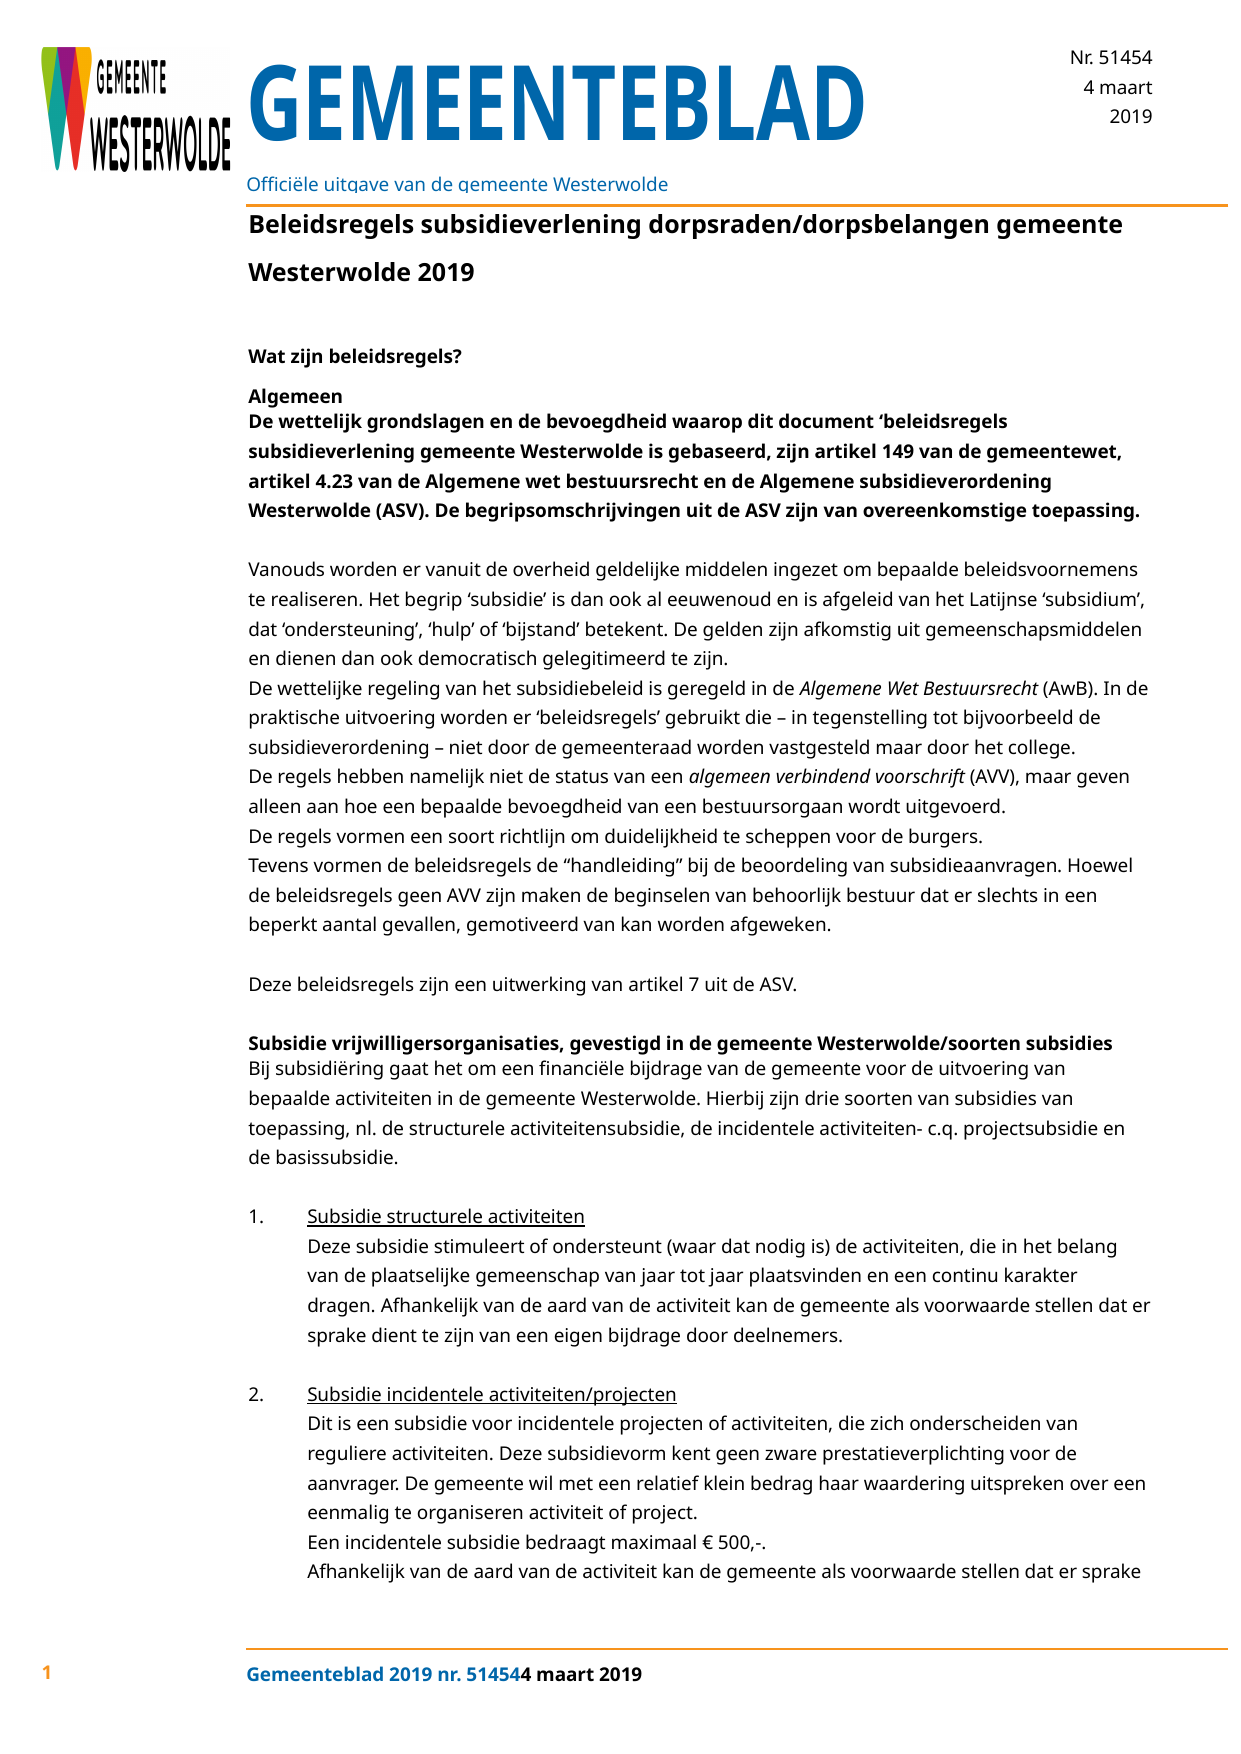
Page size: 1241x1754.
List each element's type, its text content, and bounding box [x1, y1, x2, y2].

picture [41, 47, 231, 172]
text Tevens vormen de beleidsregels de “handleiding” bij de beoordeling van subsidieaanvragen. Hoewel de beleidsregels geen AVV zijn maken de beginselen van behoorlijk bestuur dat er slechts in een beperkt aantal gevallen, gemotiveerd van kan worden afgeweken. [248, 852, 1152, 937]
text Deze beleidsregels zijn een uitwerking van artikel 7 uit de ASV. [248, 971, 1152, 996]
text De regels vormen een soort richtlijn om duidelijkheid te scheppen voor de burgers. [248, 823, 1152, 848]
list Dit is een subsidie voor incidentele projecten of activiteiten, die zich onderscheiden van reguliere activiteiten. Deze subsidievorm kent geen zware prestatieverplichting voor de aanvrager. De gemeente wil met een relatief klein bedrag haar waardering uitspreken over een eenmalig te organiseren activiteit of project. [248, 1411, 1152, 1525]
list Afhankelijk van de aard van de activiteit kan de gemeente als voorwaarde stellen dat er sprake [248, 1558, 1152, 1584]
list Subsidie structurele activiteiten [248, 1203, 1152, 1229]
text De wettelijk grondslagen en de bevoegdheid waarop dit document ‘beleidsregels subsidieverlening gemeente Westerwolde is gebaseerd, zijn artikel 149 van de gemeentewet, artikel 4.23 van de Algemene wet bestuursrecht en de Algemene subsidieverordening Westerwolde (ASV). De begripsomschrijvingen uit de ASV zijn van overeenkomstige toepassing. [248, 409, 1152, 523]
list Een incidentele subsidie bedraagt maximaal € 500,-. [248, 1529, 1152, 1555]
text Wat zijn beleidsregels? [248, 344, 1152, 369]
text Subsidie vrijwilligersorganisaties, gevestigd in de gemeente Westerwolde/soorten subsidies [248, 1030, 1152, 1056]
text Bij subsidiëring gaat het om een financiële bijdrage van de gemeente voor de uitvoering van bepaalde activiteiten in de gemeente Westerwolde. Hierbij zijn drie soorten van subsidies van toepassing, nl. de structurele activiteitensubsidie, de incidentele activiteiten- c.q. projectsubsidie en de basissubsidie. [248, 1056, 1152, 1170]
text Beleidsregels subsidieverlening dorpsraden/dorpsbelangen gemeente Westerwolde 2019 [248, 207, 1152, 288]
text De regels hebben namelijk niet de status van een algemeen verbindend voorschrift (AVV), maar geven alleen aan hoe een bepaalde bevoegdheid van een bestuursorgaan wordt uitgevoerd. [248, 764, 1152, 819]
text Vanouds worden er vanuit de overheid geldelijke middelen ingezet om bepaalde beleidsvoornemens te realiseren. Het begrip ‘subsidie’ is dan ook al eeuwenoud en is afgeleid van het Latijnse ‘subsidium’, dat ‘ondersteuning’, ‘hulp’ of ‘bijstand’ betekent. De gelden zijn afkomstig uit gemeenschapsmiddelen en dienen dan ook democratisch gelegitimeerd te zijn. [248, 557, 1152, 671]
list Deze subsidie stimuleert of ondersteunt (waar dat nodig is) de activiteiten, die in het belang van de plaatselijke gemeenschap van jaar tot jaar plaatsvinden en een continu karakter dragen. Afhankelijk van de aard van de activiteit kan de gemeente als voorwaarde stellen dat er sprake dient te zijn van een eigen bijdrage door deelnemers. [248, 1233, 1152, 1348]
list Subsidie incidentele activiteiten/projecten [248, 1381, 1152, 1407]
text Algemeen [248, 383, 1152, 409]
text De wettelijke regeling van het subsidiebeleid is geregeld in de Algemene Wet Bestuursrecht (AwB). In de praktische uitvoering worden er ‘beleidsregels’ gebruikt die – in tegenstelling tot bijvoorbeeld de subsidieverordening – niet door de gemeenteraad worden vastgesteld maar door het college. [248, 675, 1152, 760]
